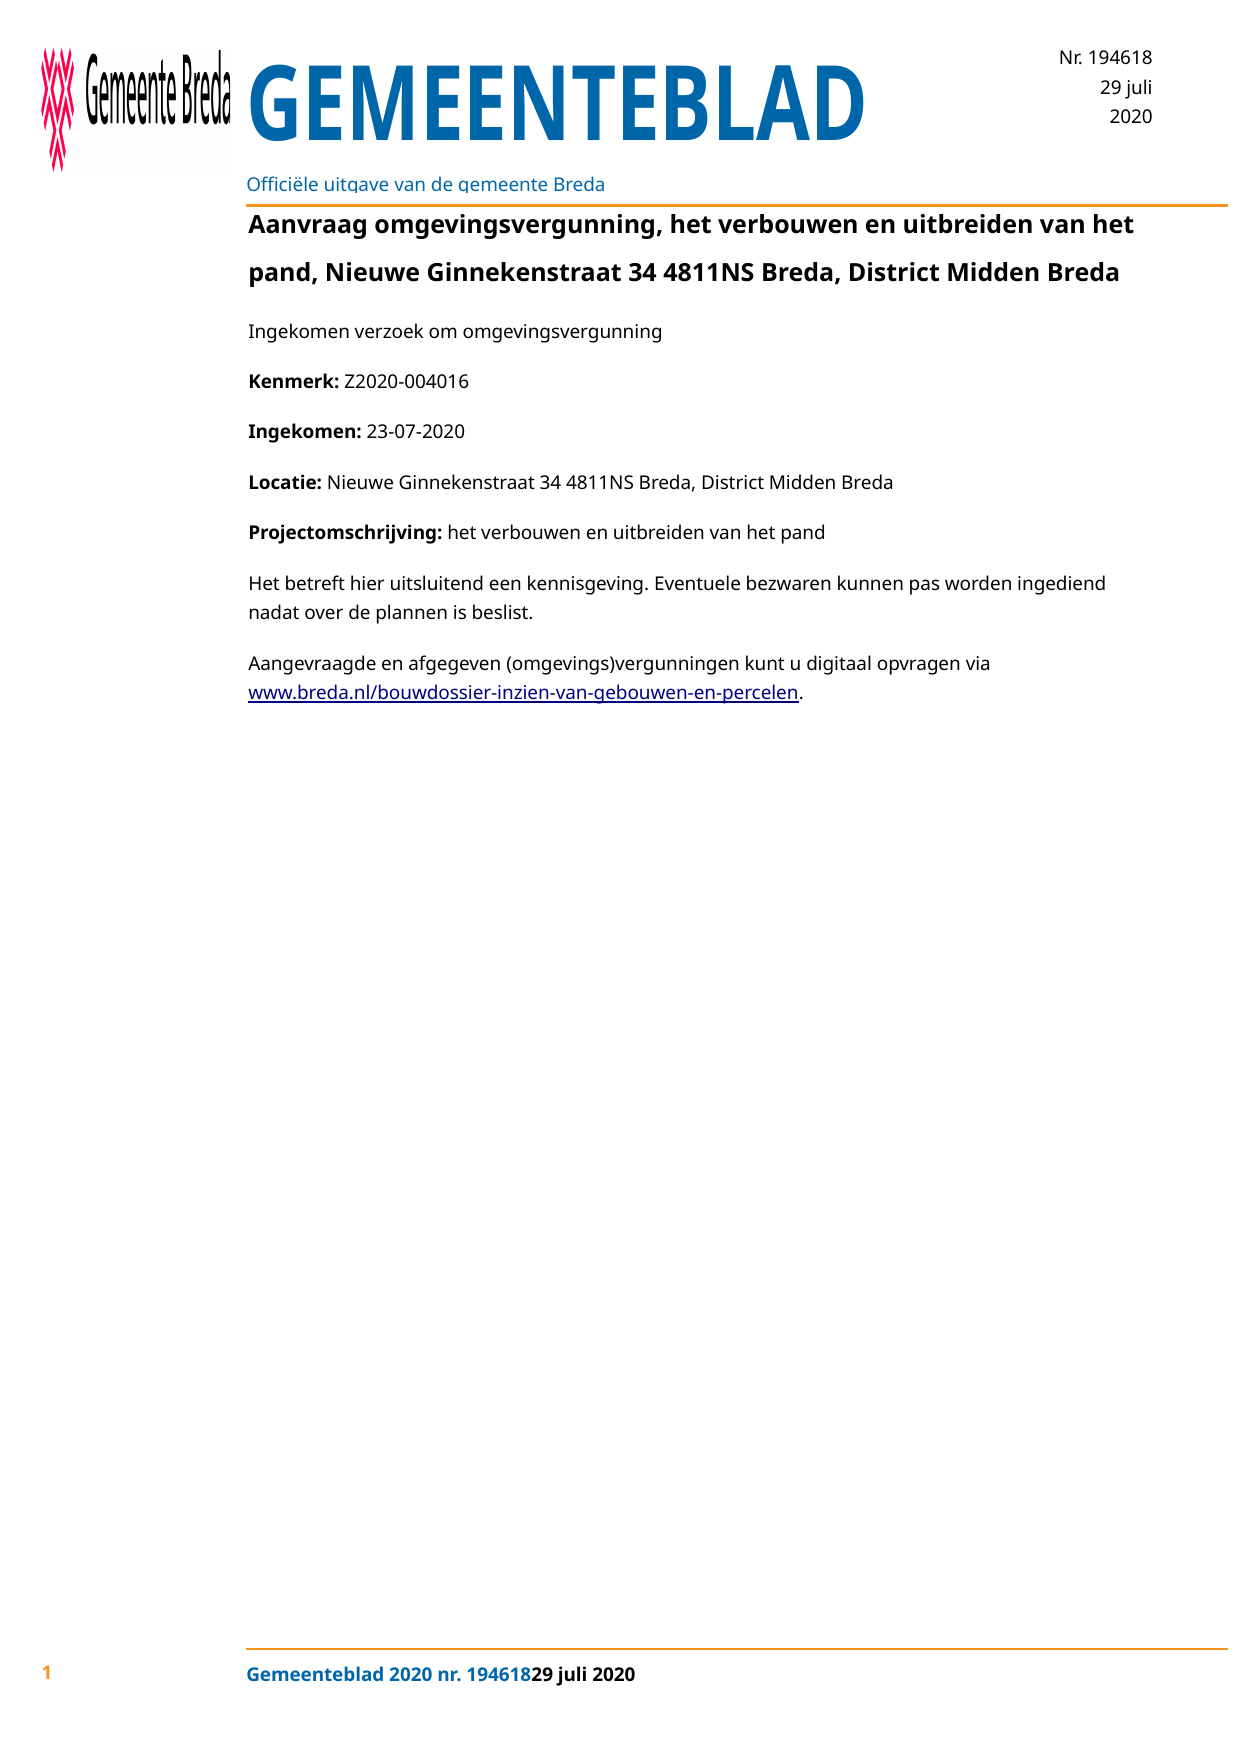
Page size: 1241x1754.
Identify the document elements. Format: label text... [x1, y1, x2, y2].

text Aanvraag omgevingsvergunning, het verbouwen en uitbreiden van het pand, Nieuwe Ginnekenstraat 34 4811NS Breda, District Midden Breda [248, 207, 1152, 288]
text Projectomschrijving: het verbouwen en uitbreiden van het pand [248, 519, 1152, 545]
text Locatie: Nieuwe Ginnekenstraat 34 4811NS Breda, District Midden Breda [248, 469, 1152, 495]
text Het betreft hier uitsluitend een kennisgeving. Eventuele bezwaren kunnen pas worden ingediend nadat over de plannen is beslist. [248, 570, 1152, 625]
text Kenmerk: Z2020-004016 [248, 368, 1152, 394]
text Ingekomen: 23-07-2020 [248, 419, 1152, 444]
text Aangevraagde en afgegeven (omgevings)vergunningen kunt u digitaal opvragen via www.breda.nl/bouwdossier-inzien-van-gebouwen-en-percelen. [248, 650, 1152, 705]
text Ingekomen verzoek om omgevingsvergunning [248, 318, 1152, 344]
picture [41, 47, 231, 172]
